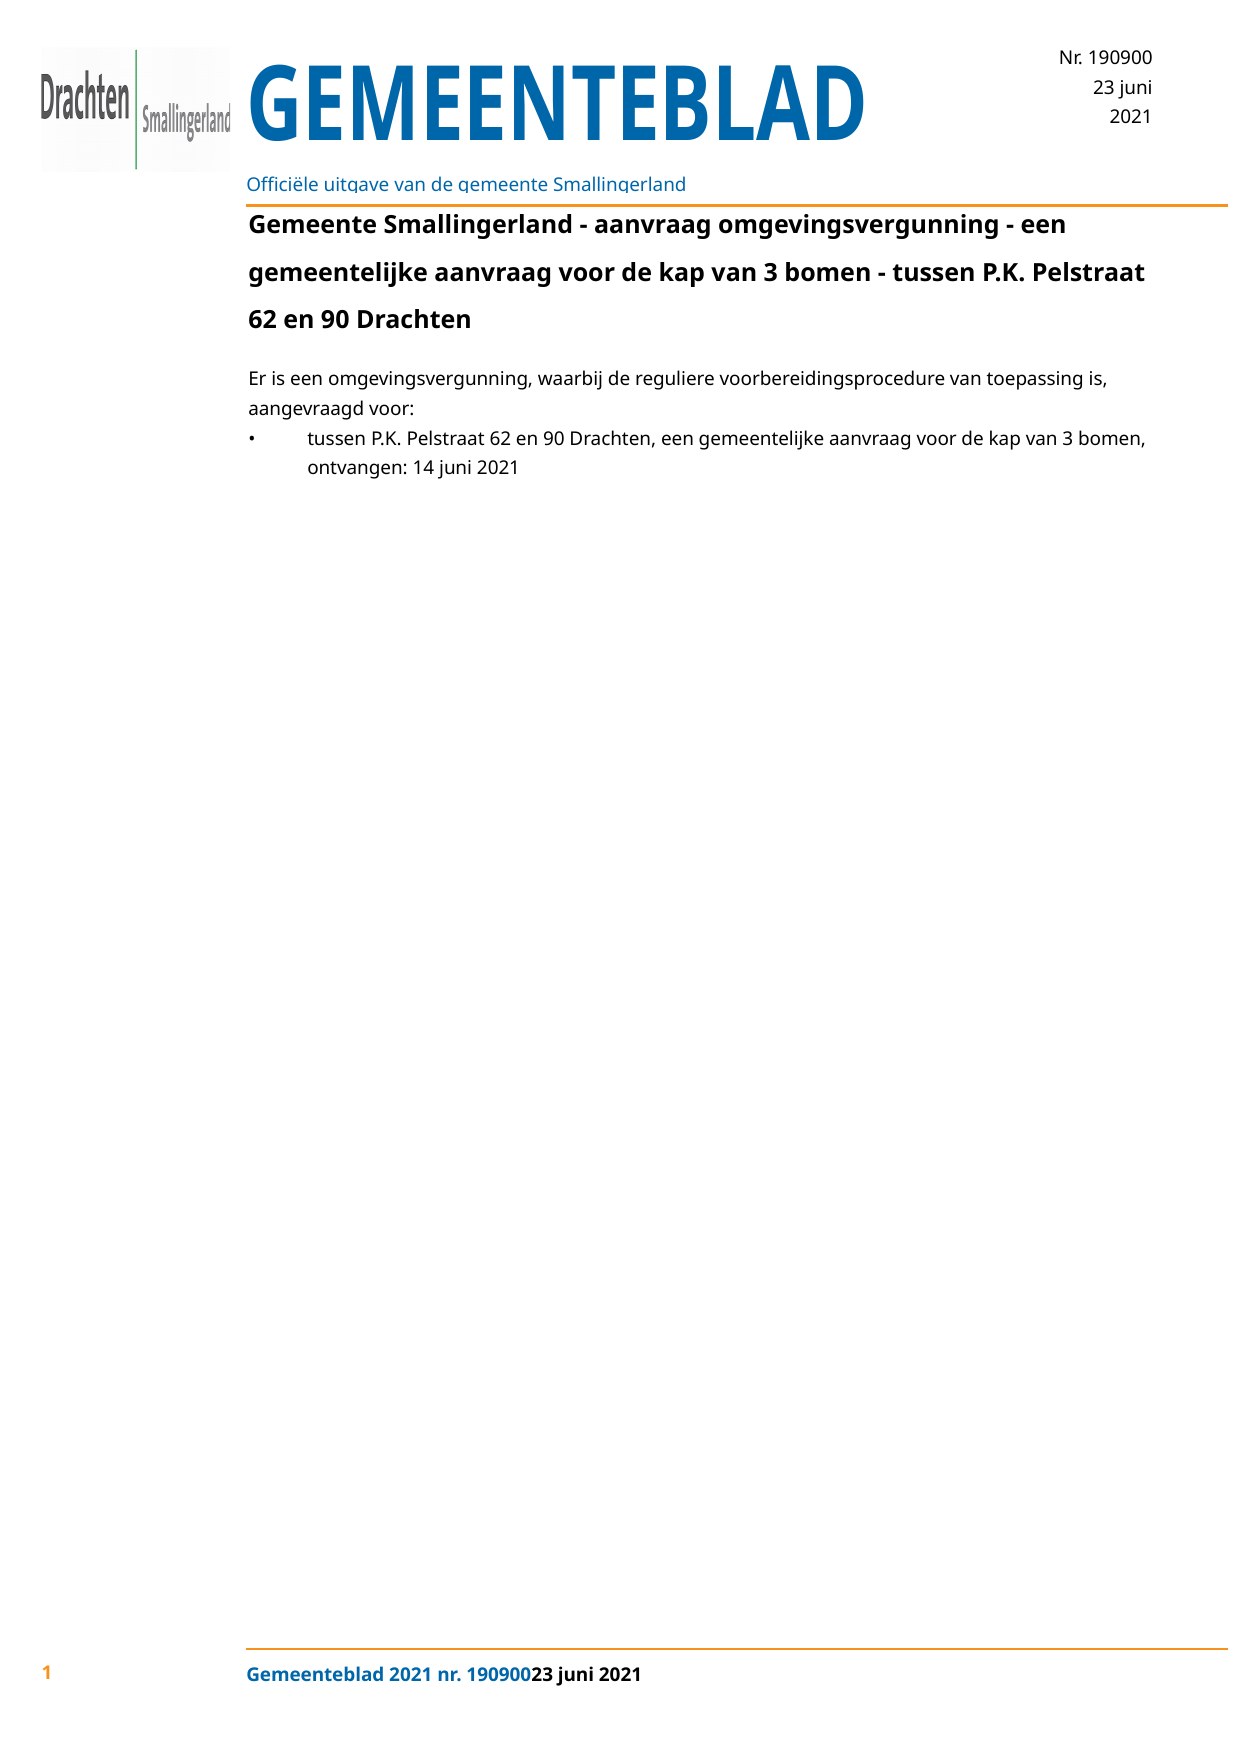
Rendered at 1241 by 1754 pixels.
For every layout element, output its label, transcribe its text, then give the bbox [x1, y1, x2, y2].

text Er is een omgevingsvergunning, waarbij de reguliere voorbereidingsprocedure van toepassing is, aangevraagd voor: [248, 366, 1152, 421]
picture [41, 47, 231, 172]
list tussen P.K. Pelstraat 62 en 90 Drachten, een gemeentelijke aanvraag voor de kap van 3 bomen, ontvangen: 14 juni 2021 [248, 425, 1152, 480]
text Gemeente Smallingerland - aanvraag omgevingsvergunning - een gemeentelijke aanvraag voor de kap van 3 bomen - tussen P.K. Pelstraat 62 en 90 Drachten [248, 207, 1152, 336]
